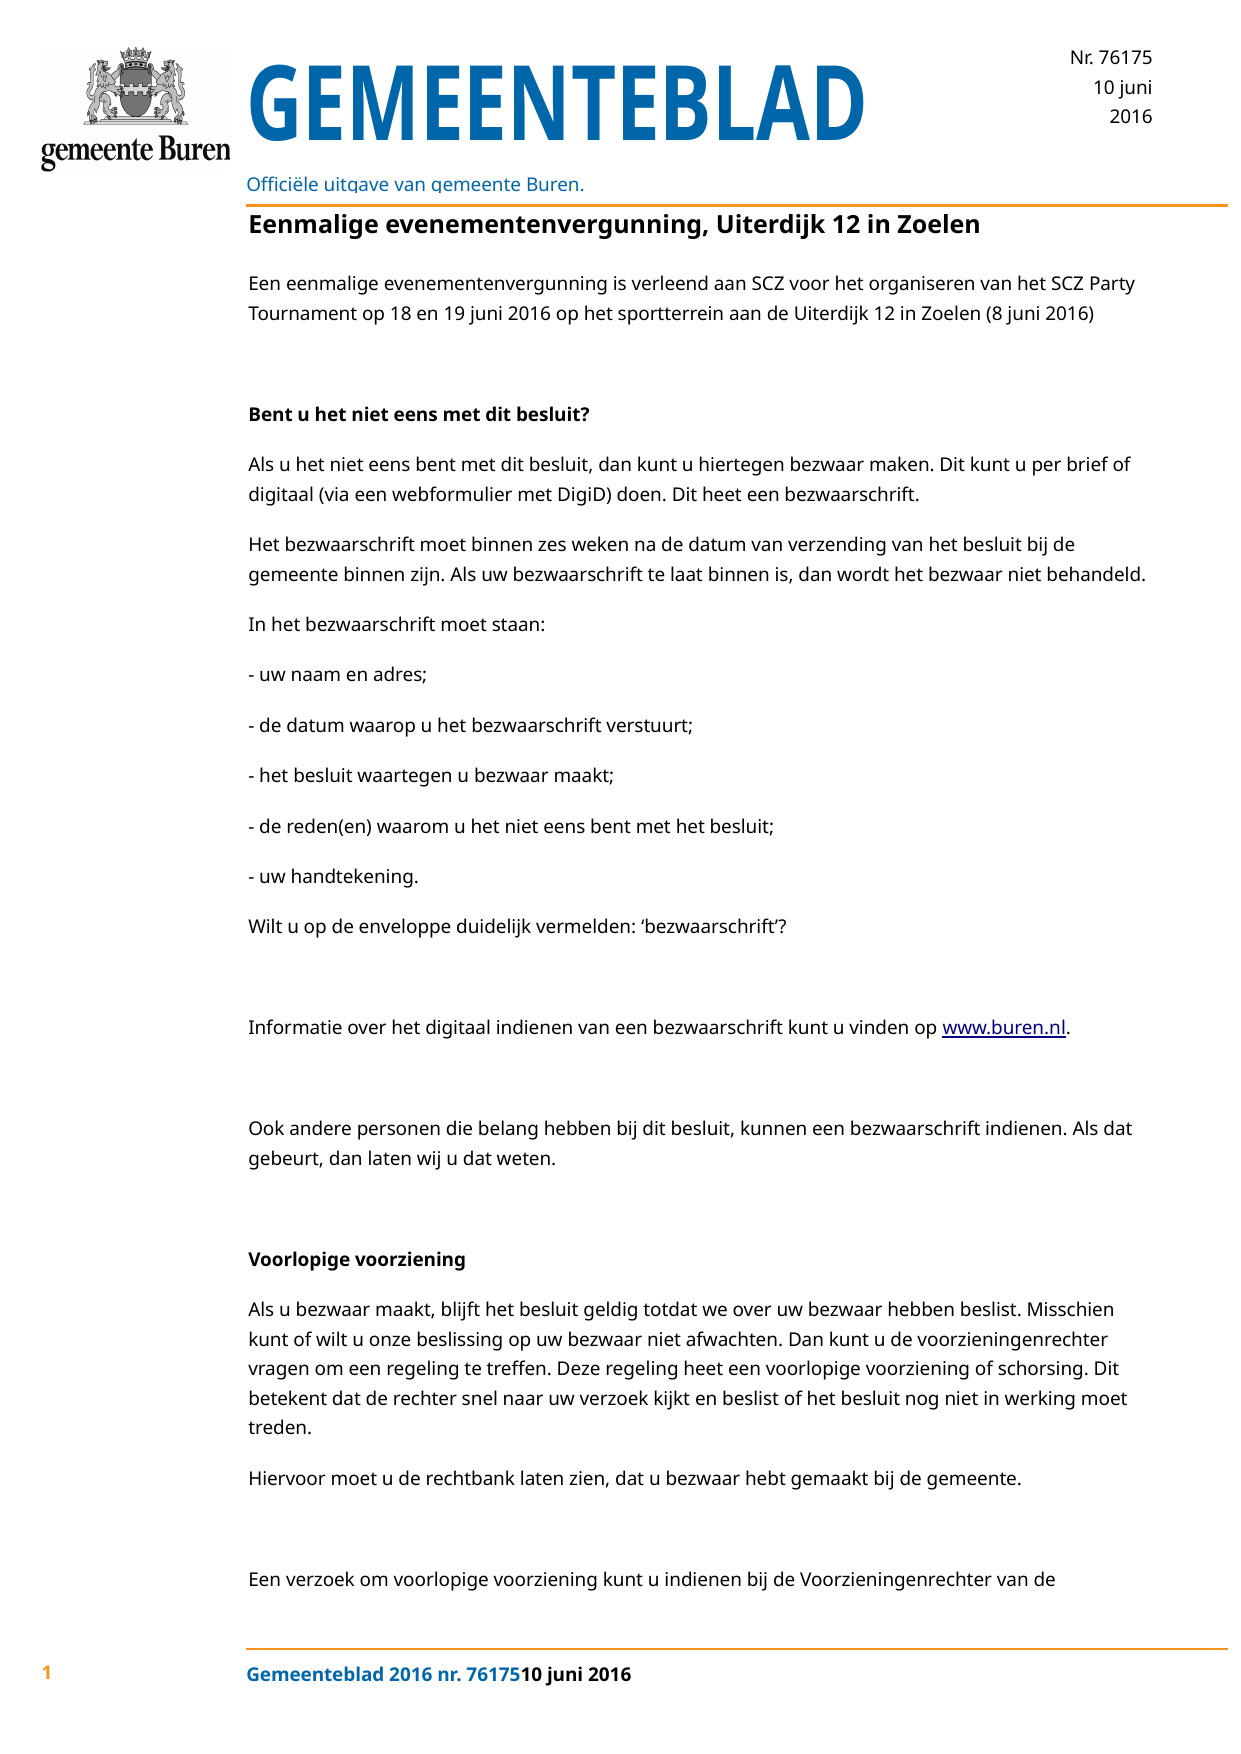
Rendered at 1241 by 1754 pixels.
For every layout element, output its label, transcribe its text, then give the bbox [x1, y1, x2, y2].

text Bent u het niet eens met dit besluit? [248, 401, 1152, 426]
text - de reden(en) waarom u het niet eens bent met het besluit; [248, 813, 1152, 838]
text - het besluit waartegen u bezwaar maakt; [248, 762, 1152, 788]
text Voorlopige voorziening [248, 1246, 1152, 1271]
text Het bezwaarschrift moet binnen zes weken na de datum van verzending van het besluit bij de gemeente binnen zijn. Als uw bezwaarschrift te laat binnen is, dan wordt het bezwaar niet behandeld. [248, 531, 1152, 586]
text Een verzoek om voorlopige voorziening kunt u indienen bij de Voorzieningenrechter van de [248, 1566, 1152, 1591]
text - uw naam en adres; [248, 662, 1152, 687]
picture [41, 47, 231, 172]
text Hiervoor moet u de rechtbank laten zien, dat u bezwaar hebt gemaakt bij de gemeente. [248, 1465, 1152, 1491]
text Informatie over het digitaal indienen van een bezwaarschrift kunt u vinden op www.buren.nl. [248, 1014, 1152, 1040]
text Eenmalige evenementenvergunning, Uiterdijk 12 in Zoelen [248, 207, 1152, 241]
text In het bezwaarschrift moet staan: [248, 611, 1152, 637]
text - de datum waarop u het bezwaarschrift verstuurt; [248, 712, 1152, 738]
text - uw handtekening. [248, 863, 1152, 889]
text Als u het niet eens bent met dit besluit, dan kunt u hiertegen bezwaar maken. Dit kunt u per brief of digitaal (via een webformulier met DigiD) doen. Dit heet een bezwaarschrift. [248, 451, 1152, 506]
text Ook andere personen die belang hebben bij dit besluit, kunnen een bezwaarschrift indienen. Als dat gebeurt, dan laten wij u dat weten. [248, 1115, 1152, 1171]
text Wilt u op de enveloppe duidelijk vermelden: ‘bezwaarschrift’? [248, 914, 1152, 939]
text Als u bezwaar maakt, blijft het besluit geldig totdat we over uw bezwaar hebben beslist. Misschien kunt of wilt u onze beslissing op uw bezwaar niet afwachten. Dan kunt u de voorzieningenrechter vragen om een regeling te treffen. Deze regeling heet een voorlopige voorziening of schorsing. Dit betekent dat de rechter snel naar uw verzoek kijkt en beslist of het besluit nog niet in werking moet treden. [248, 1296, 1152, 1440]
text Een eenmalige evenementenvergunning is verleend aan SCZ voor het organiseren van het SCZ Party Tournament op 18 en 19 juni 2016 op het sportterrein aan de Uiterdijk 12 in Zoelen (8 juni 2016) [248, 270, 1152, 326]
